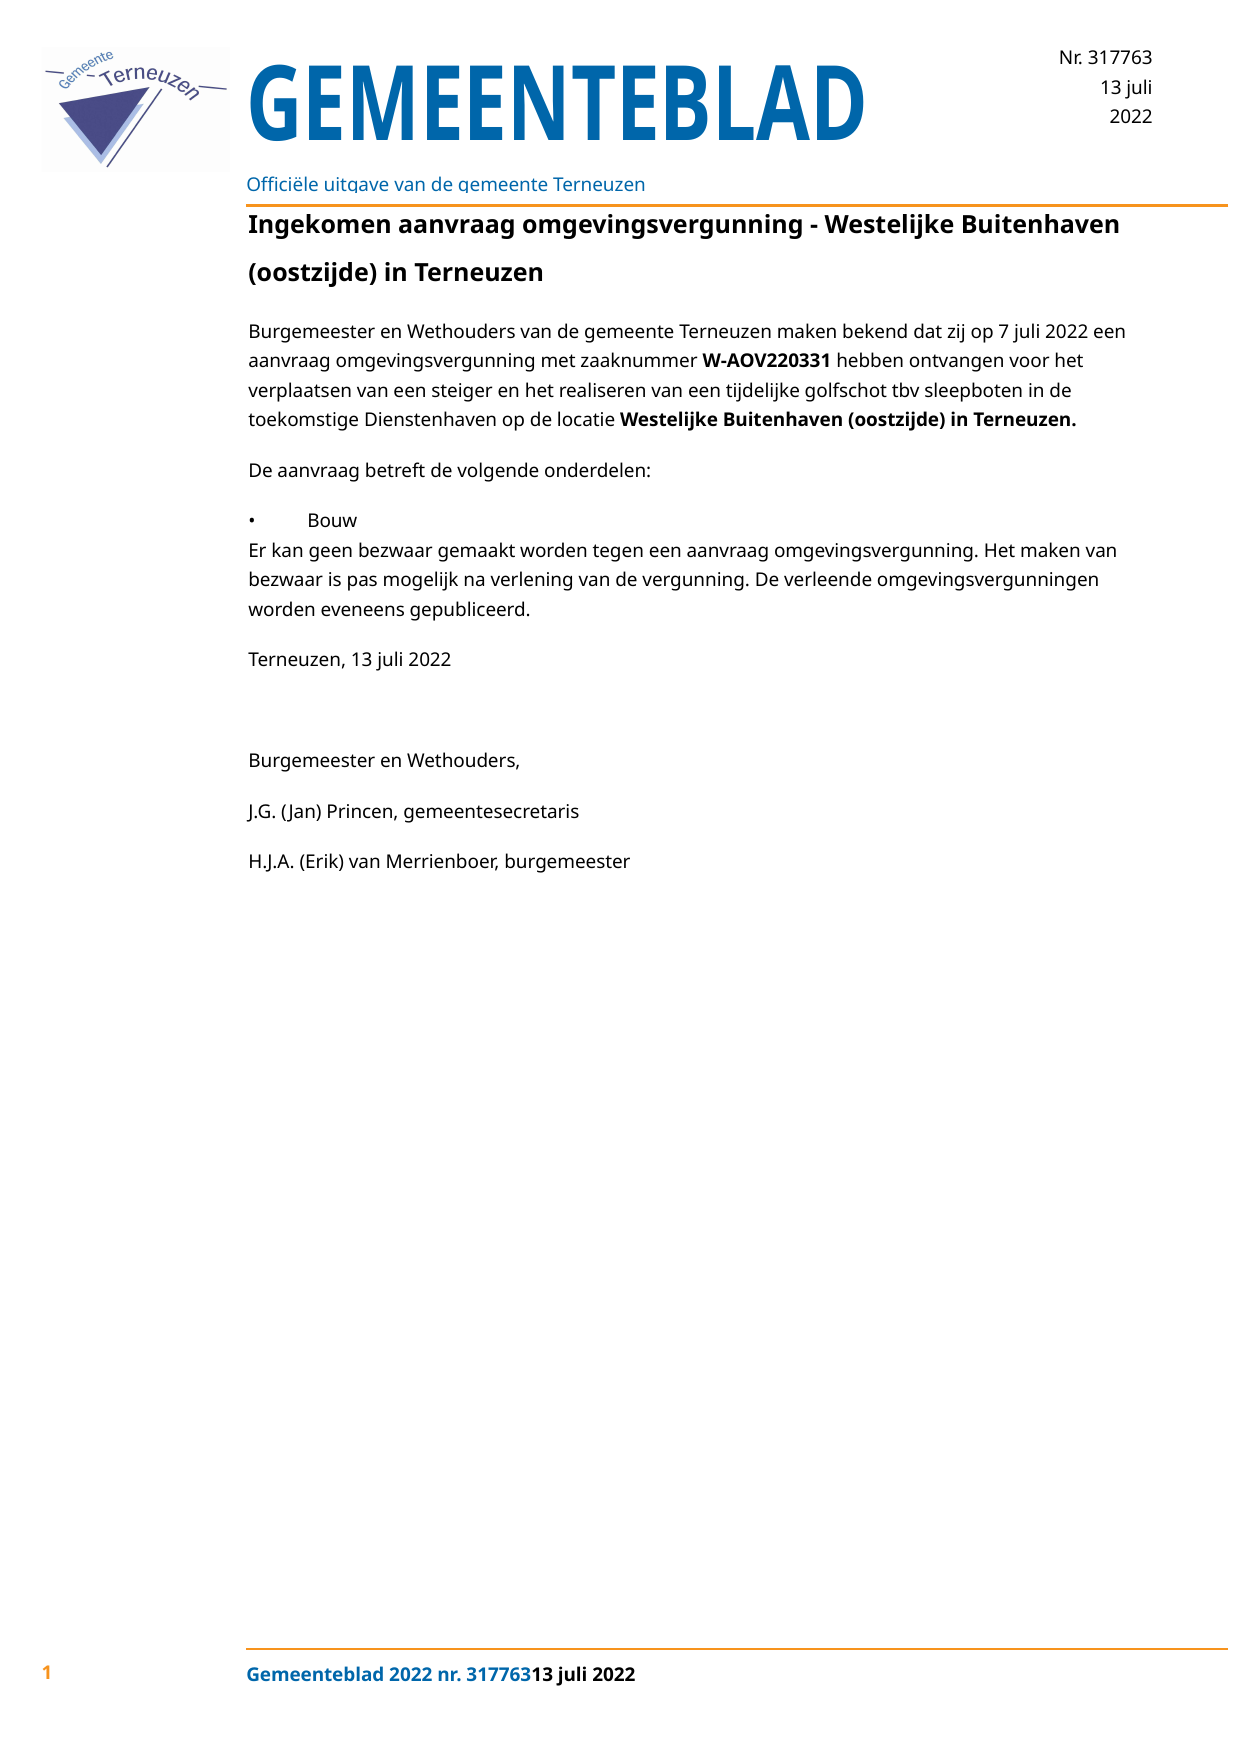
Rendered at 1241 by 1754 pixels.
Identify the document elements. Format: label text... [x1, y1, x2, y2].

text Er kan geen bezwaar gemaakt worden tegen een aanvraag omgevingsvergunning. Het maken van bezwaar is pas mogelijk na verlening van de vergunning. De verleende omgevingsvergunningen worden eveneens gepubliceerd. [248, 537, 1152, 622]
list Bouw [248, 507, 1152, 533]
text Terneuzen, 13 juli 2022 [248, 647, 1152, 672]
text H.J.A. (Erik) van Merrienboer, burgemeester [248, 848, 1152, 874]
text De aanvraag betreft de volgende onderdelen: [248, 457, 1152, 483]
picture [41, 47, 231, 172]
text Ingekomen aanvraag omgevingsvergunning - Westelijke Buitenhaven (oostzijde) in Terneuzen [248, 207, 1152, 288]
text J.G. (Jan) Princen, gemeentesecretaris [248, 798, 1152, 824]
text Burgemeester en Wethouders, [248, 747, 1152, 773]
text Burgemeester en Wethouders van de gemeente Terneuzen maken bekend dat zij op 7 juli 2022 een aanvraag omgevingsvergunning met zaaknummer W-AOV220331 hebben ontvangen voor het verplaatsen van een steiger en het realiseren van een tijdelijke golfschot tbv sleepboten in de toekomstige Dienstenhaven op de locatie Westelijke Buitenhaven (oostzijde) in Terneuzen. [248, 318, 1152, 432]
